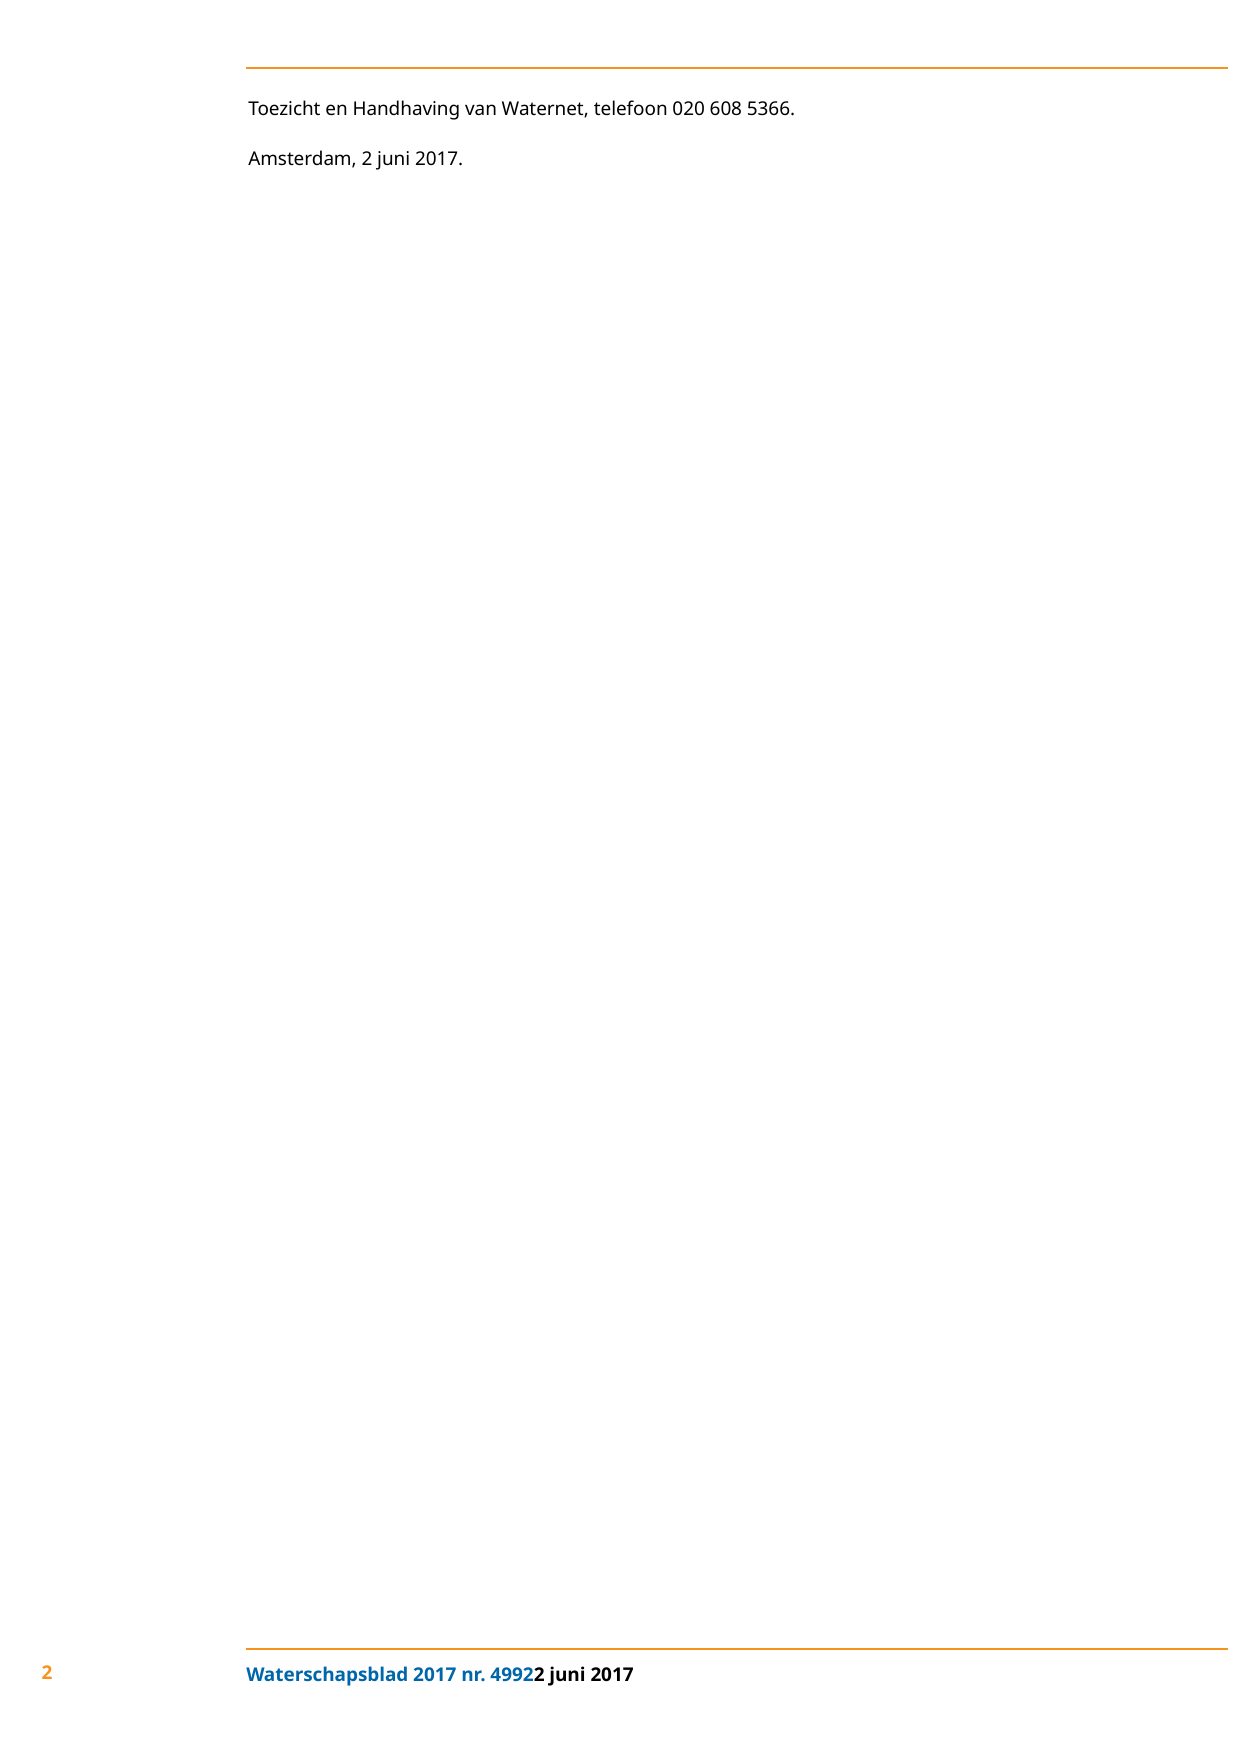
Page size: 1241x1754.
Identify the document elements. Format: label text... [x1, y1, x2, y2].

text Toezicht en Handhaving van Waternet, telefoon 020 608 5366. [248, 95, 1152, 121]
text Amsterdam, 2 juni 2017. [248, 145, 1152, 171]
picture [41, 47, 231, 172]
